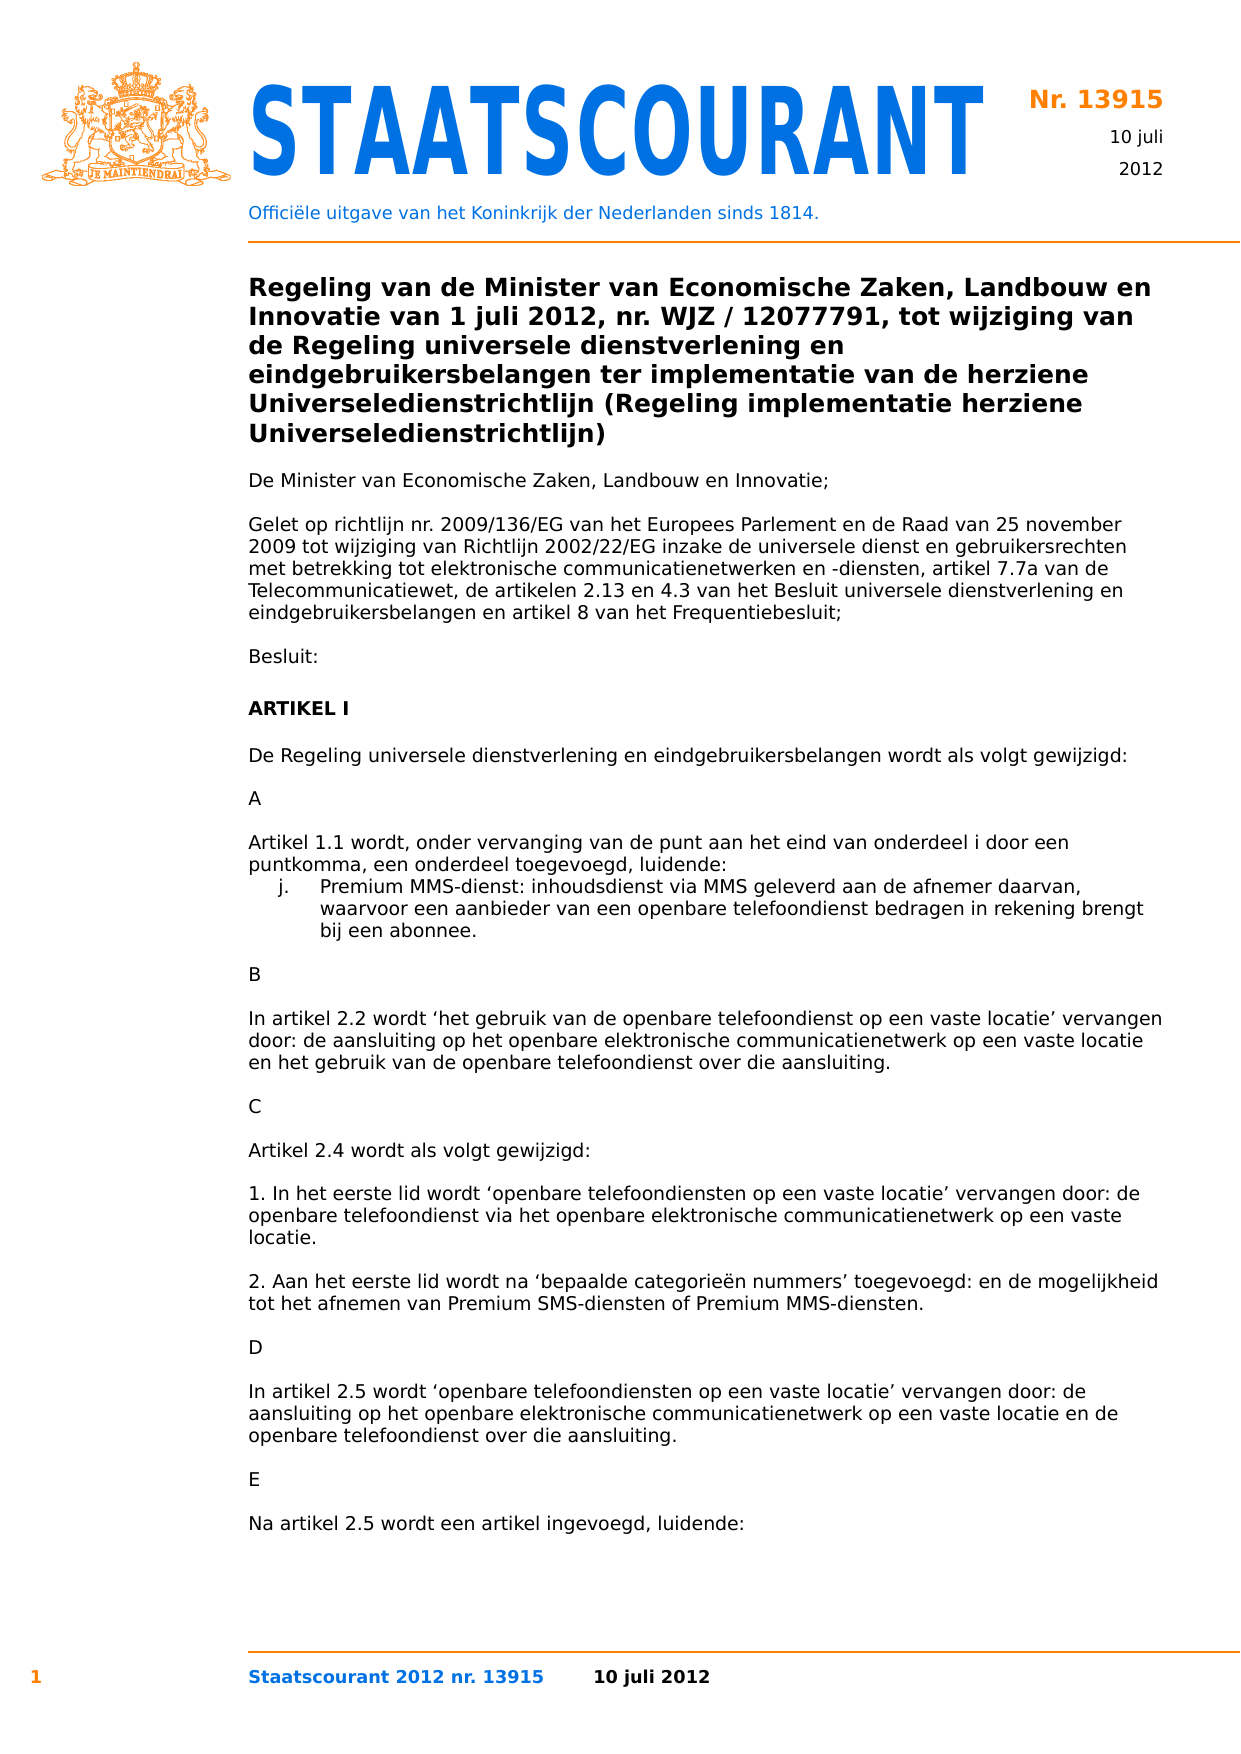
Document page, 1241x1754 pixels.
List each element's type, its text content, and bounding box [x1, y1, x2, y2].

text Na artikel 2.5 wordt een artikel ingevoegd, luidende: [248, 1512, 1163, 1534]
text E [248, 1469, 1163, 1491]
text B [248, 964, 1163, 986]
text 1. In het eerste lid wordt ‘openbare telefoondiensten op een vaste locatie’ vervangen door: de openbare telefoondienst via het openbare elektronische communicatienetwerk op een vaste locatie. [248, 1183, 1163, 1249]
text Artikel 1.1 wordt, onder vervanging van de punt aan het eind van onderdeel i door een puntkomma, een onderdeel toegevoegd, luidende: [248, 832, 1163, 876]
text C [248, 1096, 1163, 1118]
text Gelet op richtlijn nr. 2009/136/EG van het Europees Parlement en de Raad van 25 november 2009 tot wijziging van Richtlijn 2002/22/EG inzake de universele dienst en gebruikersrechten met betrekking tot elektronische communicatienetwerken en -diensten, artikel 7.7a van de Telecommunicatiewet, de artikelen 2.13 en 4.3 van het Besluit universele dienstverlening en eindgebruikersbelangen en artikel 8 van het Frequentiebesluit; [248, 514, 1163, 624]
text D [248, 1337, 1163, 1359]
table_header STAATSCOURANT [248, 62, 998, 203]
table_header Nr. 13915 [998, 62, 1240, 121]
picture [41, 62, 231, 186]
text A [248, 788, 1163, 810]
subtitle ARTIKEL I [248, 697, 1163, 719]
text 2. Aan het eerste lid wordt na ‘bepaalde categorieën nummers’ toegevoegd: en de mogelijkheid tot het afnemen van Premium SMS-diensten of Premium MMS-diensten. [248, 1271, 1163, 1315]
table_cell 10 juli [998, 121, 1240, 153]
table_cell Officiële uitgave van het Koninkrijk der Nederlanden sinds 1814. [248, 203, 1240, 241]
text De Minister van Economische Zaken, Landbouw en Innovatie; [248, 470, 1163, 492]
text In artikel 2.2 wordt ‘het gebruik van de openbare telefoondienst op een vaste locatie’ vervangen door: de aansluiting op het openbare elektronische communicatienetwerk op een vaste locatie en het gebruik van de openbare telefoondienst over die aansluiting. [248, 1008, 1163, 1074]
text j. Premium MMS-dienst: inhoudsdienst via MMS geleverd aan de afnemer daarvan, waarvoor een aanbieder van een openbare telefoondienst bedragen in rekening brengt bij een abonnee. [278, 876, 1163, 942]
table_header [25, 62, 248, 241]
text De Regeling universele dienstverlening en eindgebruikersbelangen wordt als volgt gewijzigd: [248, 744, 1163, 766]
text Besluit: [248, 646, 1163, 667]
table_cell 2012 [998, 153, 1240, 203]
text In artikel 2.5 wordt ‘openbare telefoondiensten op een vaste locatie’ vervangen door: de aansluiting op het openbare elektronische communicatienetwerk op een vaste locatie en de openbare telefoondienst over die aansluiting. [248, 1381, 1163, 1447]
subtitle Regeling van de Minister van Economische Zaken, Landbouw en Innovatie van 1 juli 2012, nr. WJZ / 12077791, tot wijziging van de Regeling universele dienstverlening en eindgebruikersbelangen ter implementatie van de herziene Universeledienstrichtlijn (Regeling implementatie herziene Universeledienstrichtlijn) [248, 273, 1163, 448]
text Artikel 2.4 wordt als volgt gewijzigd: [248, 1139, 1163, 1161]
